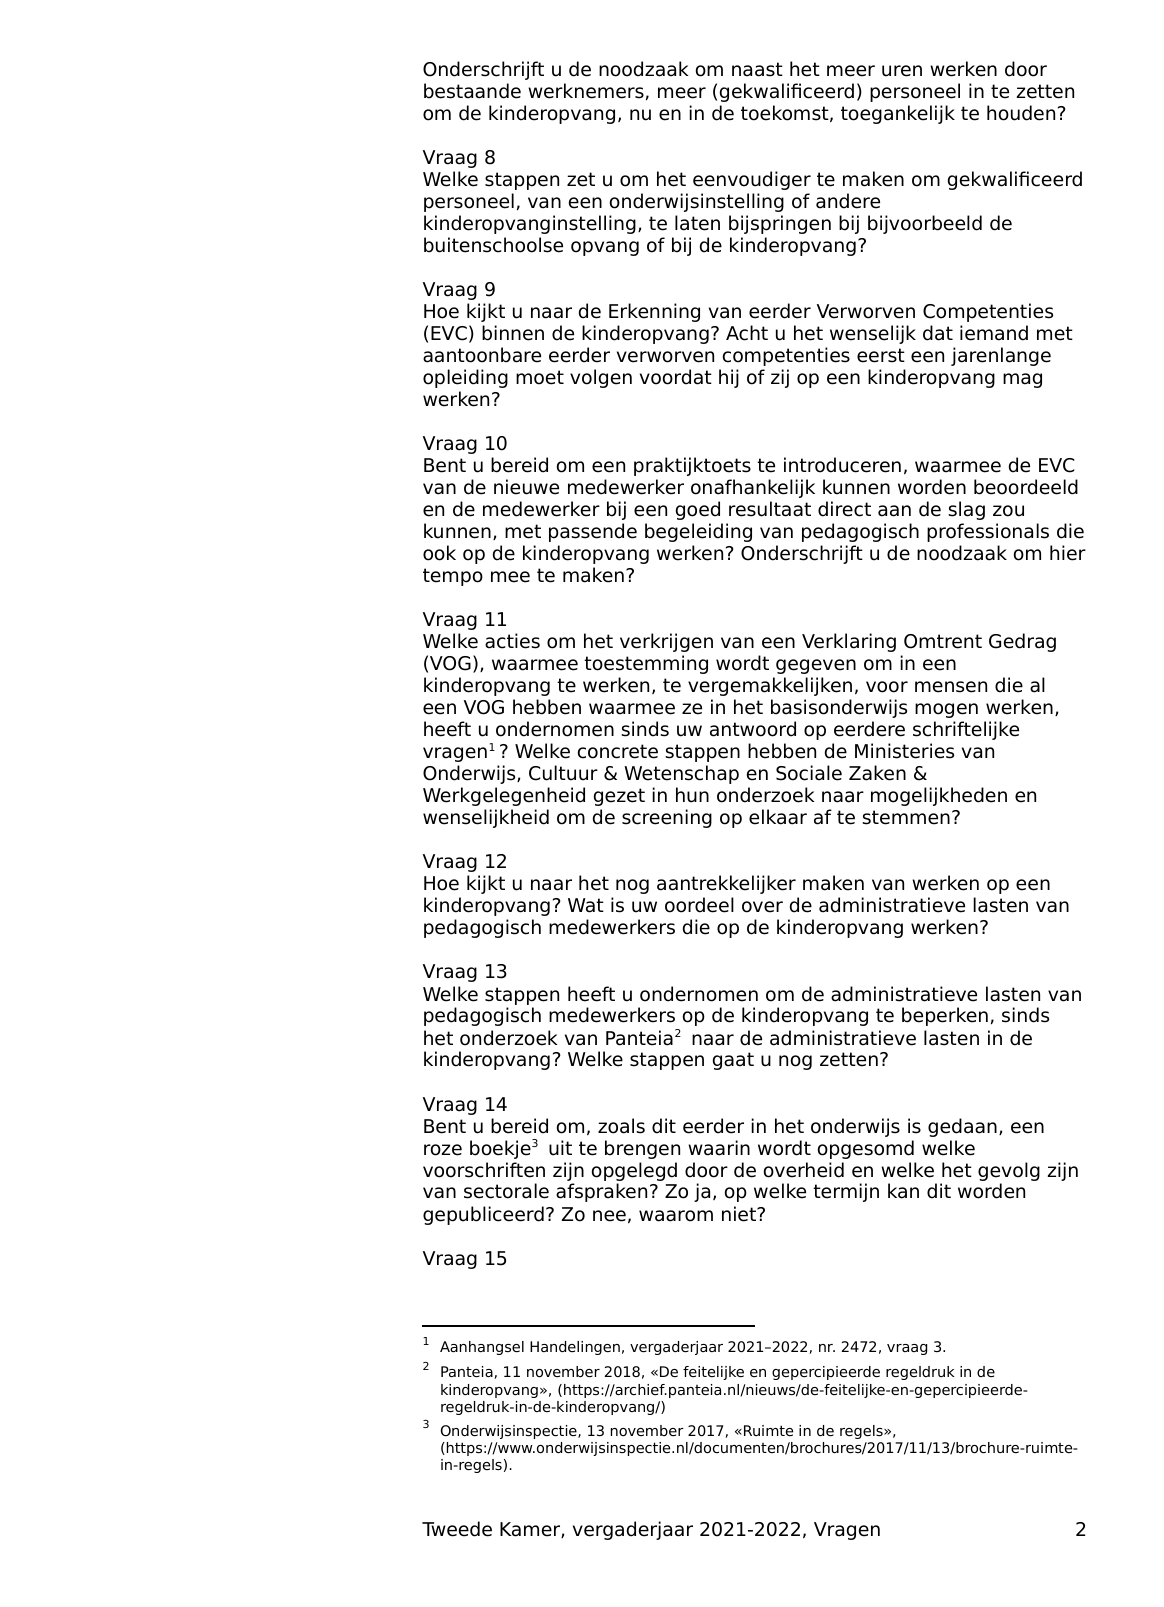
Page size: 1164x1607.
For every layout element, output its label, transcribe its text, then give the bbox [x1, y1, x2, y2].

text Vraag 15 [422, 1248, 1087, 1269]
text Onderschrijft u de noodzaak om naast het meer uren werken door bestaande werknemers, meer (gekwalificeerd) personeel in te zetten om de kinderopvang, nu en in de toekomst, toegankelijk te houden? [422, 59, 1087, 125]
text Aanhangsel Handelingen, vergaderjaar 2021–2022, nr. 2472, vraag 3. [422, 1335, 1087, 1357]
text Vraag 9 [422, 279, 1087, 301]
text Welke acties om het verkrijgen van een Verklaring Omtrent Gedrag (VOG), waarmee toestemming wordt gegeven om in een kinderopvang te werken, te vergemakkelijken, voor mensen die al een VOG hebben waarmee ze in het basisonderwijs mogen werken, heeft u ondernomen sinds uw antwoord op eerdere schriftelijke vragen? Welke concrete stappen hebben de Ministeries van Onderwijs, Cultuur & Wetenschap en Sociale Zaken & Werkgelegenheid gezet in hun onderzoek naar mogelijkheden en wenselijkheid om de screening op elkaar af te stemmen? [422, 631, 1087, 829]
text Welke stappen zet u om het eenvoudiger te maken om gekwalificeerd personeel, van een onderwijsinstelling of andere kinderopvanginstelling, te laten bijspringen bij bijvoorbeeld de buitenschoolse opvang of bij de kinderopvang? [422, 169, 1087, 257]
text Vraag 10 [422, 433, 1087, 455]
text Bent u bereid om, zoals dit eerder in het onderwijs is gedaan, een roze boekje uit te brengen waarin wordt opgesomd welke voorschriften zijn opgelegd door de overheid en welke het gevolg zijn van sectorale afspraken? Zo ja, op welke termijn kan dit worden gepubliceerd? Zo nee, waarom niet? [422, 1116, 1087, 1225]
text Vraag 11 [422, 609, 1087, 631]
text Hoe kijkt u naar het nog aantrekkelijker maken van werken op een kinderopvang? Wat is uw oordeel over de administratieve lasten van pedagogisch medewerkers die op de kinderopvang werken? [422, 873, 1087, 939]
text Onderwijsinspectie, 13 november 2017, «Ruimte in de regels», (https://www.onderwijsinspectie.nl/documenten/brochures/2017/11/13/brochure-ruimte-in-regels). [422, 1418, 1087, 1474]
text Vraag 14 [422, 1093, 1087, 1116]
text Bent u bereid om een praktijktoets te introduceren, waarmee de EVC van de nieuwe medewerker onafhankelijk kunnen worden beoordeeld en de medewerker bij een goed resultaat direct aan de slag zou kunnen, met passende begeleiding van pedagogisch professionals die ook op de kinderopvang werken? Onderschrijft u de noodzaak om hier tempo mee te maken? [422, 455, 1087, 587]
text Panteia, 11 november 2018, «De feitelijke en gepercipieerde regeldruk in de kinderopvang», (https://archief.panteia.nl/nieuws/de-feitelijke-en-gepercipieerde-regeldruk-in-de-kinderopvang/) [422, 1360, 1087, 1416]
text Hoe kijkt u naar de Erkenning van eerder Verworven Competenties (EVC) binnen de kinderopvang? Acht u het wenselijk dat iemand met aantoonbare eerder verworven competenties eerst een jarenlange opleiding moet volgen voordat hij of zij op een kinderopvang mag werken? [422, 301, 1087, 411]
text Vraag 13 [422, 961, 1087, 983]
text Vraag 12 [422, 851, 1087, 873]
text Welke stappen heeft u ondernomen om de administratieve lasten van pedagogisch medewerkers op de kinderopvang te beperken, sinds het onderzoek van Panteia naar de administratieve lasten in de kinderopvang? Welke stappen gaat u nog zetten? [422, 983, 1087, 1071]
text Vraag 8 [422, 147, 1087, 169]
